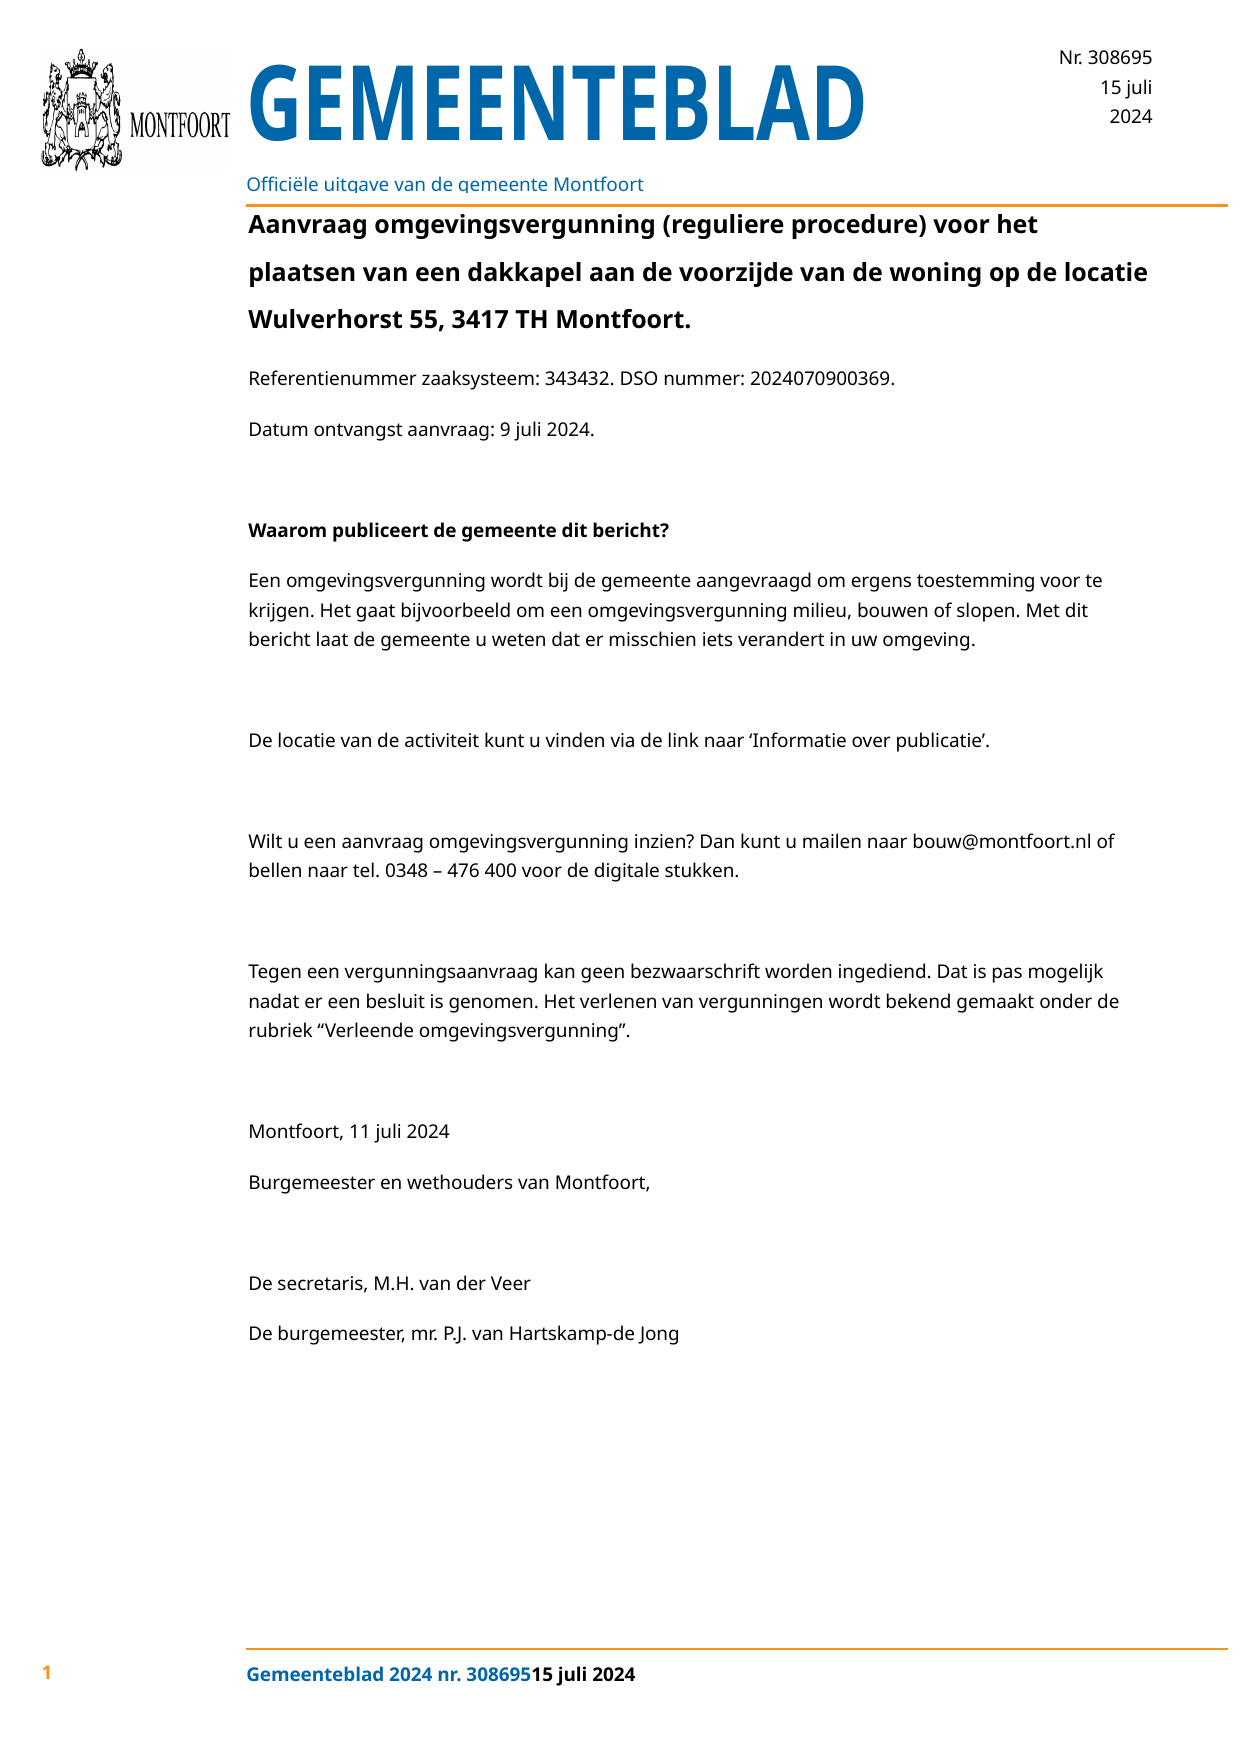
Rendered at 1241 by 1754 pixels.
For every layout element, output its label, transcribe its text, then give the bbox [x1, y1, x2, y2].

text De secretaris, M.H. van der Veer [248, 1270, 1152, 1295]
text De locatie van de activiteit kunt u vinden via de link naar ‘Informatie over publicatie’. [248, 727, 1152, 753]
text Een omgevingsvergunning wordt bij de gemeente aangevraagd om ergens toestemming voor te krijgen. Het gaat bijvoorbeeld om een omgevingsvergunning milieu, bouwen of slopen. Met dit bericht laat de gemeente u weten dat er misschien iets verandert in uw omgeving. [248, 567, 1152, 652]
text Wilt u een aanvraag omgevingsvergunning inzien? Dan kunt u mailen naar bouw@montfoort.nl of bellen naar tel. 0348 – 476 400 voor de digitale stukken. [248, 828, 1152, 883]
text Aanvraag omgevingsvergunning (reguliere procedure) voor het plaatsen van een dakkapel aan de voorzijde van de woning op de locatie Wulverhorst 55, 3417 TH Montfoort. [248, 207, 1152, 336]
text Tegen een vergunningsaanvraag kan geen bezwaarschrift worden ingediend. Dat is pas mogelijk nadat er een besluit is genomen. Het verlenen van vergunningen wordt bekend gemaakt onder de rubriek “Verleende omgevingsvergunning”. [248, 958, 1152, 1043]
text Waarom publiceert de gemeente dit bericht? [248, 517, 1152, 542]
text Datum ontvangst aanvraag: 9 juli 2024. [248, 416, 1152, 442]
picture [41, 47, 231, 172]
text Burgemeester en wethouders van Montfoort, [248, 1169, 1152, 1194]
text Montfoort, 11 juli 2024 [248, 1118, 1152, 1144]
text Referentienummer zaaksysteem: 343432. DSO nummer: 2024070900369. [248, 366, 1152, 391]
text De burgemeester, mr. P.J. van Hartskamp-de Jong [248, 1320, 1152, 1346]
